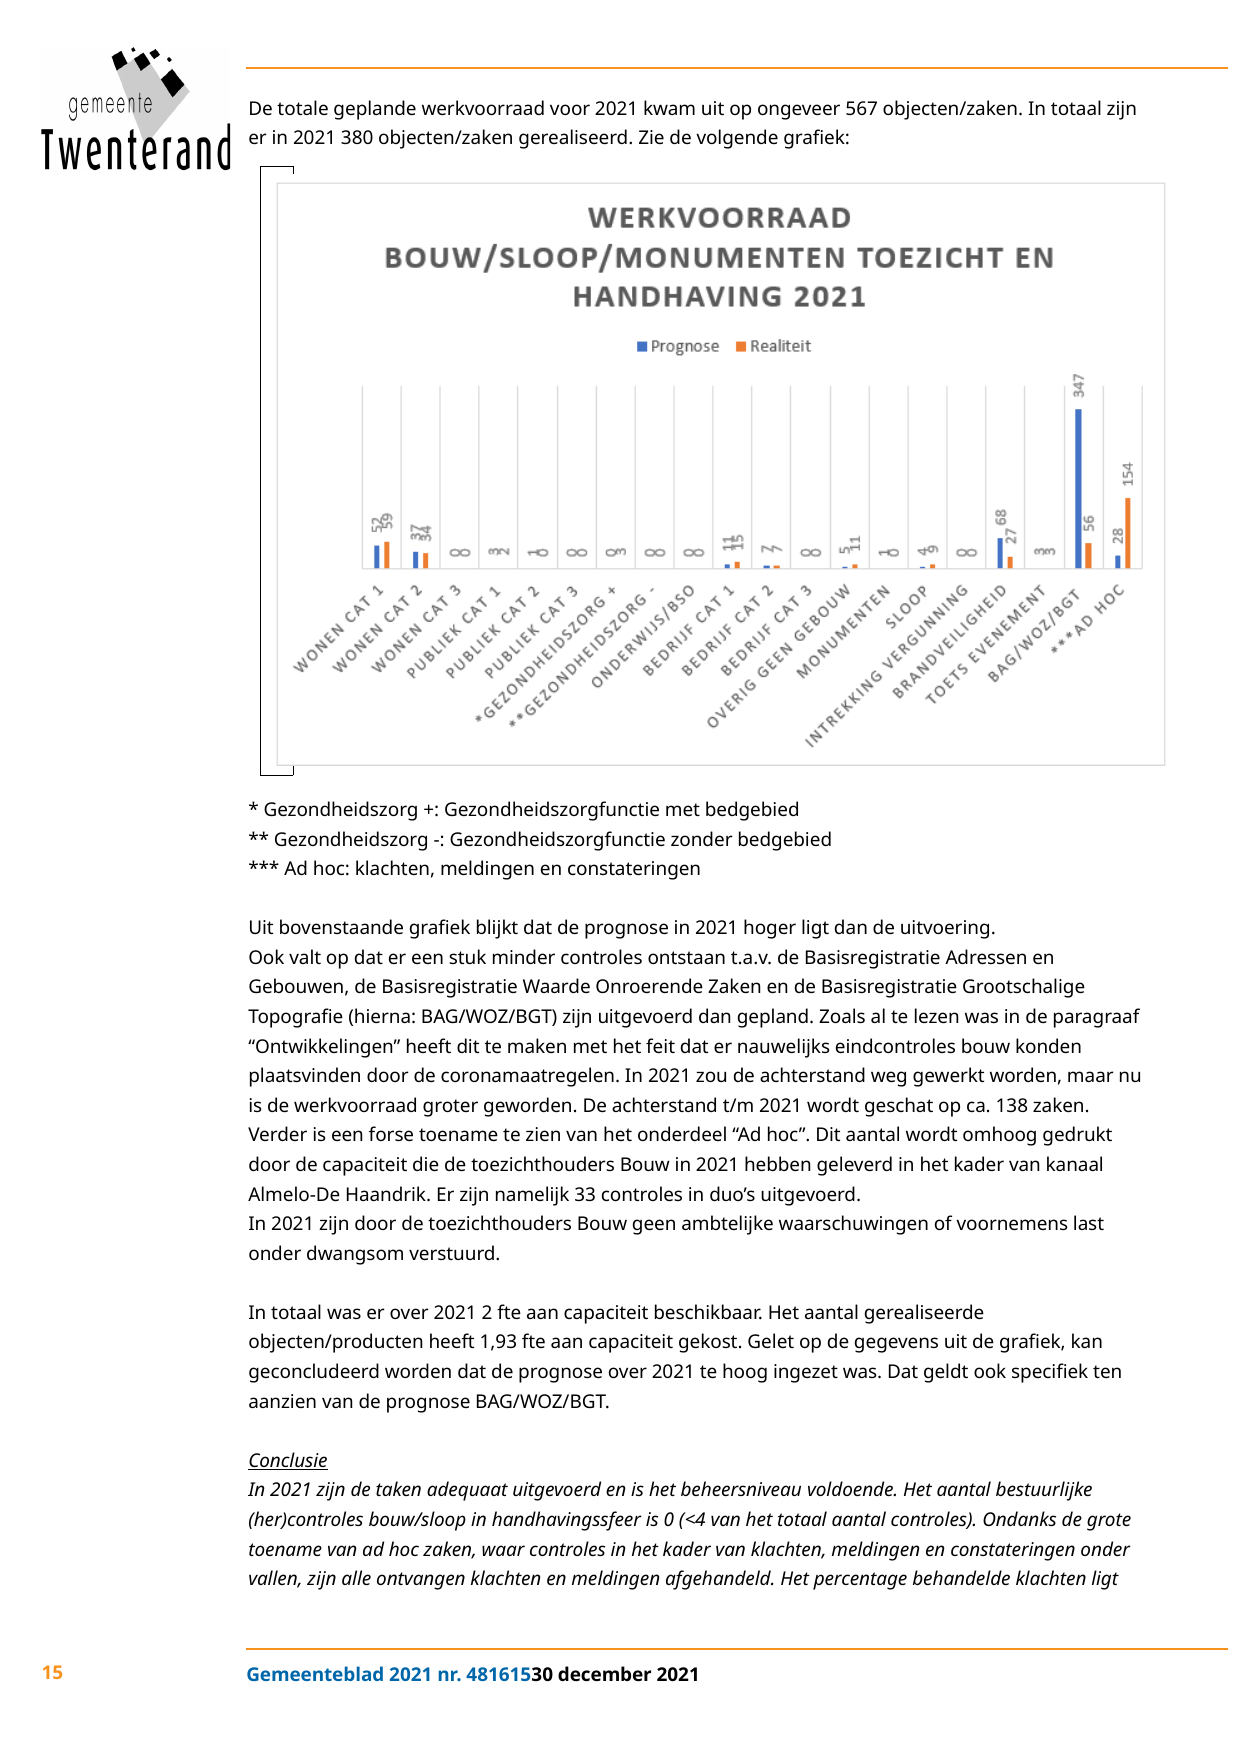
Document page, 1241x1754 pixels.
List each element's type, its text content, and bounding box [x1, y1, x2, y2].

text ** Gezondheidszorg -: Gezondheidszorgfunctie zonder bedgebied [248, 826, 1152, 851]
text * Gezondheidszorg +: Gezondheidszorgfunctie met bedgebied [248, 796, 1152, 822]
text Uit bovenstaande grafiek blijkt dat de prognose in 2021 hoger ligt dan de uitvoering. [248, 914, 1152, 940]
text Ook valt op dat er een stuk minder controles ontstaan t.a.v. de Basisregistratie Adressen en Gebouwen, de Basisregistratie Waarde Onroerende Zaken en de Basisregistratie Grootschalige Topografie (hierna: BAG/WOZ/BGT) zijn uitgevoerd dan gepland. Zoals al te lezen was in de paragraaf “Ontwikkelingen” heeft dit te maken met het feit dat er nauwelijks eindcontroles bouw konden plaatsvinden door de coronamaatregelen. In 2021 zou de achterstand weg gewerkt worden, maar nu is de werkvoorraad groter geworden. De achterstand t/m 2021 wordt geschat op ca. 138 zaken. [248, 944, 1152, 1118]
text Verder is een forse toename te zien van het onderdeel “Ad hoc”. Dit aantal wordt omhoog gedrukt door de capaciteit die de toezichthouders Bouw in 2021 hebben geleverd in het kader van kanaal Almelo-De Haandrik. Er zijn namelijk 33 controles in duo’s uitgevoerd. [248, 1122, 1152, 1206]
text *** Ad hoc: klachten, meldingen en constateringen [248, 855, 1152, 881]
text In 2021 zijn de taken adequaat uitgevoerd en is het beheersniveau voldoende. Het aantal bestuurlijke (her)controles bouw/sloop in handhavingssfeer is 0 (<4 van het totaal aantal controles). Ondanks de grote toename van ad hoc zaken, waar controles in het kader van klachten, meldingen en constateringen onder vallen, zijn alle ontvangen klachten en meldingen afgehandeld. Het percentage behandelde klachten ligt [248, 1477, 1152, 1591]
text Conclusie [248, 1447, 1152, 1473]
picture [268, 174, 1173, 766]
picture [41, 47, 231, 172]
text In totaal was er over 2021 2 fte aan capaciteit beschikbaar. Het aantal gerealiseerde objecten/producten heeft 1,93 fte aan capaciteit gekost. Gelet op de gegevens uit de grafiek, kan geconcludeerd worden dat de prognose over 2021 te hoog ingezet was. Dat geldt ook specifiek ten aanzien van de prognose BAG/WOZ/BGT. [248, 1299, 1152, 1413]
text De totale geplande werkvoorraad voor 2021 kwam uit op ongeveer 567 objecten/zaken. In totaal zijn er in 2021 380 objecten/zaken gerealiseerd. Zie de volgende grafiek: [248, 95, 1152, 150]
text In 2021 zijn door de toezichthouders Bouw geen ambtelijke waarschuwingen of voornemens last onder dwangsom verstuurd. [248, 1210, 1152, 1266]
